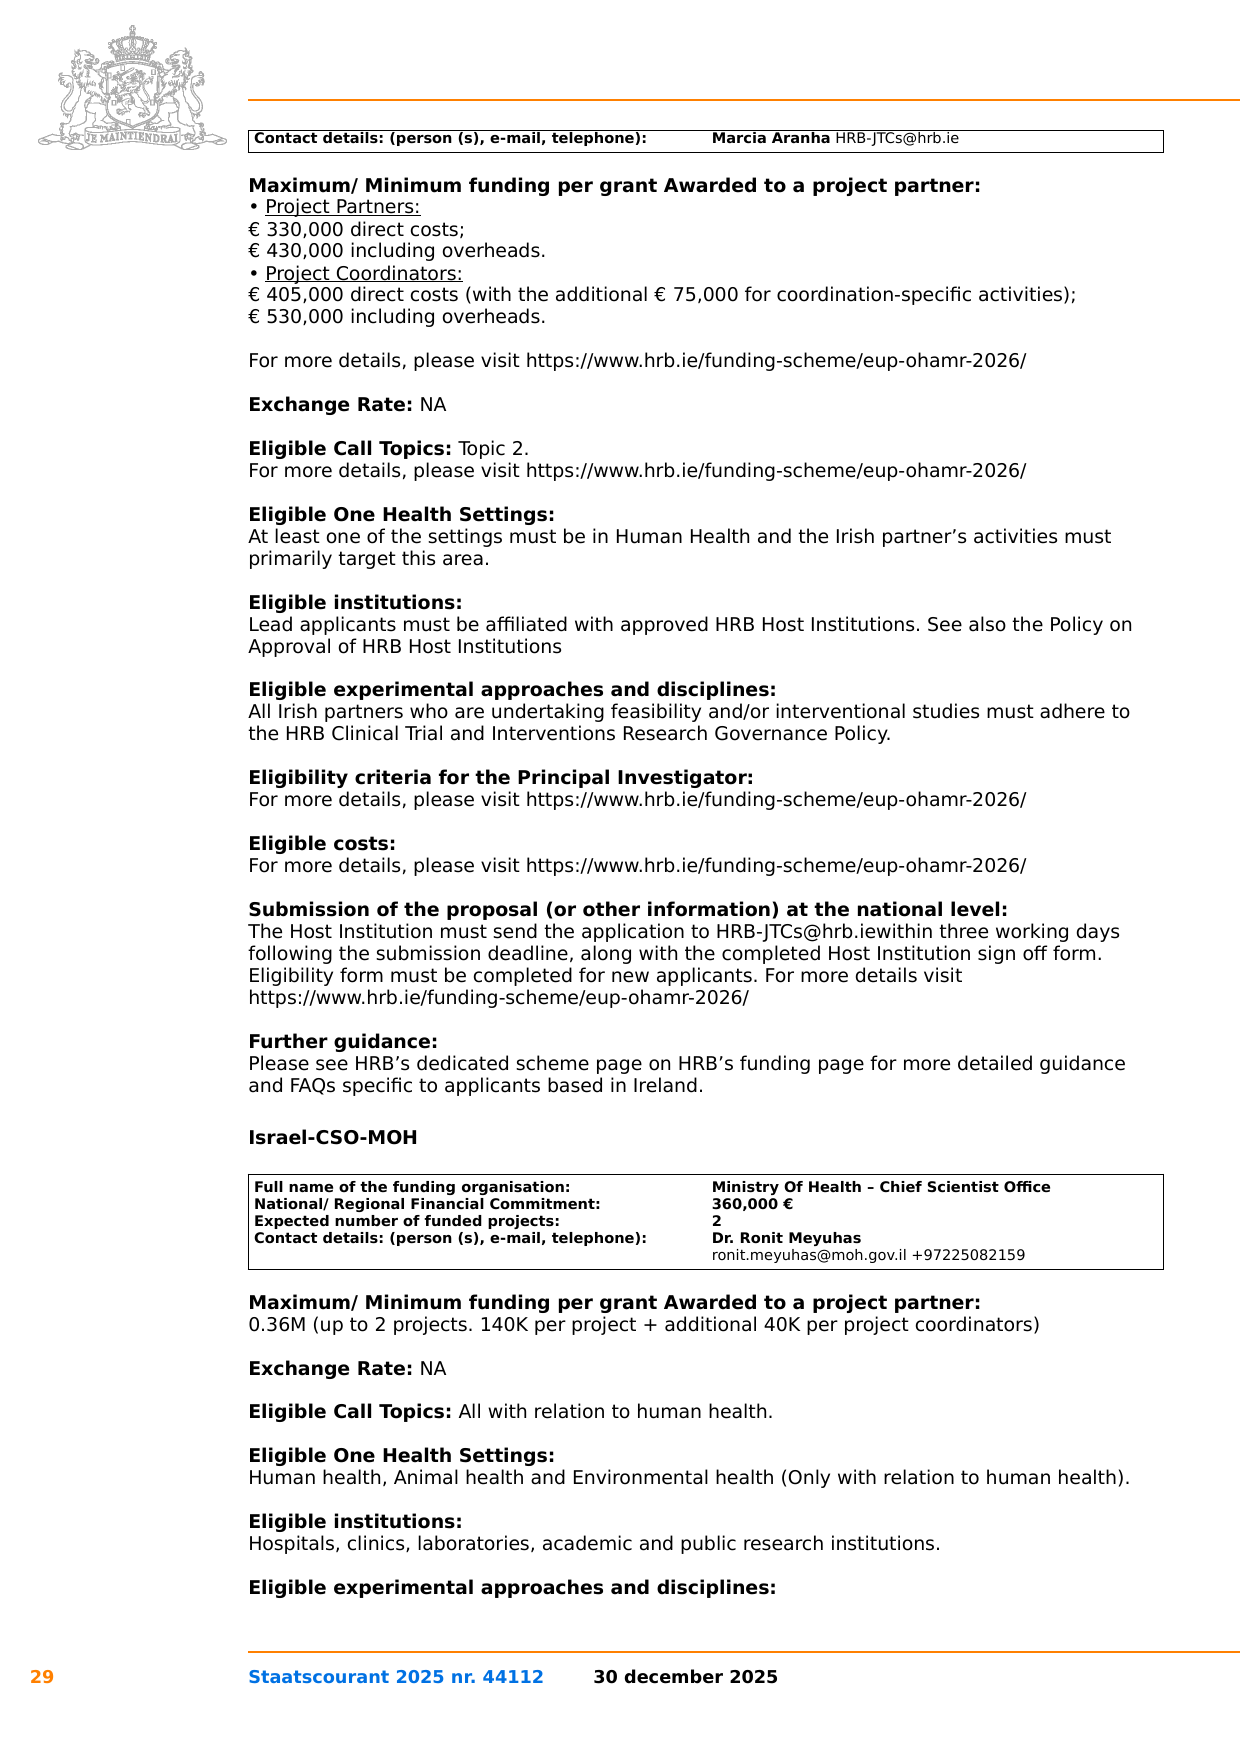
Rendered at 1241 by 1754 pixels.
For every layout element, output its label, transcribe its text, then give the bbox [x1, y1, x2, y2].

text For more details, please visit https://www.hrb.ie/funding-scheme/eup-ohamr-2026/ [248, 460, 1163, 482]
text € 430,000 including overheads. [248, 240, 1163, 262]
text Eligible Call Topics: All with relation to human health. [248, 1401, 1163, 1423]
text For more details, please visit https://www.hrb.ie/funding-scheme/eup-ohamr-2026/ [248, 350, 1163, 372]
text Lead applicants must be affiliated with approved HRB Host Institutions. See also the Policy on Approval of HRB Host Institutions [248, 613, 1163, 657]
text Eligible Call Topics: Topic 2. [248, 438, 1163, 460]
text Exchange Rate: NA [248, 394, 1163, 416]
text For more details, please visit https://www.hrb.ie/funding-scheme/eup-ohamr-2026/ [248, 855, 1163, 877]
text Hospitals, clinics, laboratories, academic and public research institutions. [248, 1533, 1163, 1555]
text • Project Partners: [248, 196, 1163, 218]
table_header Full name of the funding organisation: [249, 1175, 706, 1196]
text Eligible institutions: [248, 1511, 1163, 1533]
text • Project Coordinators: [248, 262, 1163, 284]
table_cell National/ Regional Financial Commitment: [249, 1196, 706, 1213]
table_header Ministry Of Health – Chief Scientist Office [706, 1175, 1163, 1196]
subtitle Israel-CSO-MOH [248, 1127, 1163, 1148]
table_cell Contact details: (person (s), e-mail, telephone): [249, 131, 706, 152]
text Maximum/ Minimum funding per grant Awarded to a project partner: [248, 1292, 1163, 1314]
text Maximum/ Minimum funding per grant Awarded to a project partner: [248, 174, 1163, 196]
text For more details, please visit https://www.hrb.ie/funding-scheme/eup-ohamr-2026/ [248, 789, 1163, 811]
text € 330,000 direct costs; [248, 218, 1163, 240]
text The Host Institution must send the application to HRB-JTCs@hrb.iewithin three working days following the submission deadline, along with the completed Host Institution sign off form. Eligibility form must be completed for new applicants. For more details visit https://www.hrb.ie/funding-scheme/eup-ohamr-2026/ [248, 921, 1163, 1009]
text All Irish partners who are undertaking feasibility and/or interventional studies must adhere to the HRB Clinical Trial and Interventions Research Governance Policy. [248, 701, 1163, 745]
picture [38, 25, 227, 150]
text Further guidance: [248, 1031, 1163, 1053]
text Eligible experimental approaches and disciplines: [248, 1577, 1163, 1599]
table_cell Contact details: (person (s), e-mail, telephone): [249, 1230, 706, 1269]
text Eligible One Health Settings: [248, 1445, 1163, 1467]
text 0.36M (up to 2 projects. 140K per project + additional 40K per project coordinators) [248, 1314, 1163, 1336]
text € 530,000 including overheads. [248, 306, 1163, 328]
table_cell Dr. Ronit Meyuhas ronit.meyuhas@moh.gov.il +97225082159 [706, 1230, 1163, 1269]
text Eligible institutions: [248, 592, 1163, 613]
text Eligible One Health Settings: [248, 504, 1163, 526]
text Submission of the proposal (or other information) at the national level: [248, 899, 1163, 921]
text Exchange Rate: NA [248, 1358, 1163, 1379]
text Please see HRB’s dedicated scheme page on HRB’s funding page for more detailed guidance and FAQs specific to applicants based in Ireland. [248, 1053, 1163, 1097]
text Human health, Animal health and Environmental health (Only with relation to human health). [248, 1467, 1163, 1489]
table_cell 2 [706, 1213, 1163, 1230]
text Eligible costs: [248, 833, 1163, 855]
text Eligibility criteria for the Principal Investigator: [248, 767, 1163, 789]
table_cell Marcia Aranha HRB-JTCs@hrb.ie [706, 131, 1163, 152]
table_cell Expected number of funded projects: [249, 1213, 706, 1230]
table_cell 360,000 € [706, 1196, 1163, 1213]
text Eligible experimental approaches and disciplines: [248, 679, 1163, 701]
text At least one of the settings must be in Human Health and the Irish partner’s activities must primarily target this area. [248, 526, 1163, 570]
text € 405,000 direct costs (with the additional € 75,000 for coordination-specific activities); [248, 284, 1163, 306]
